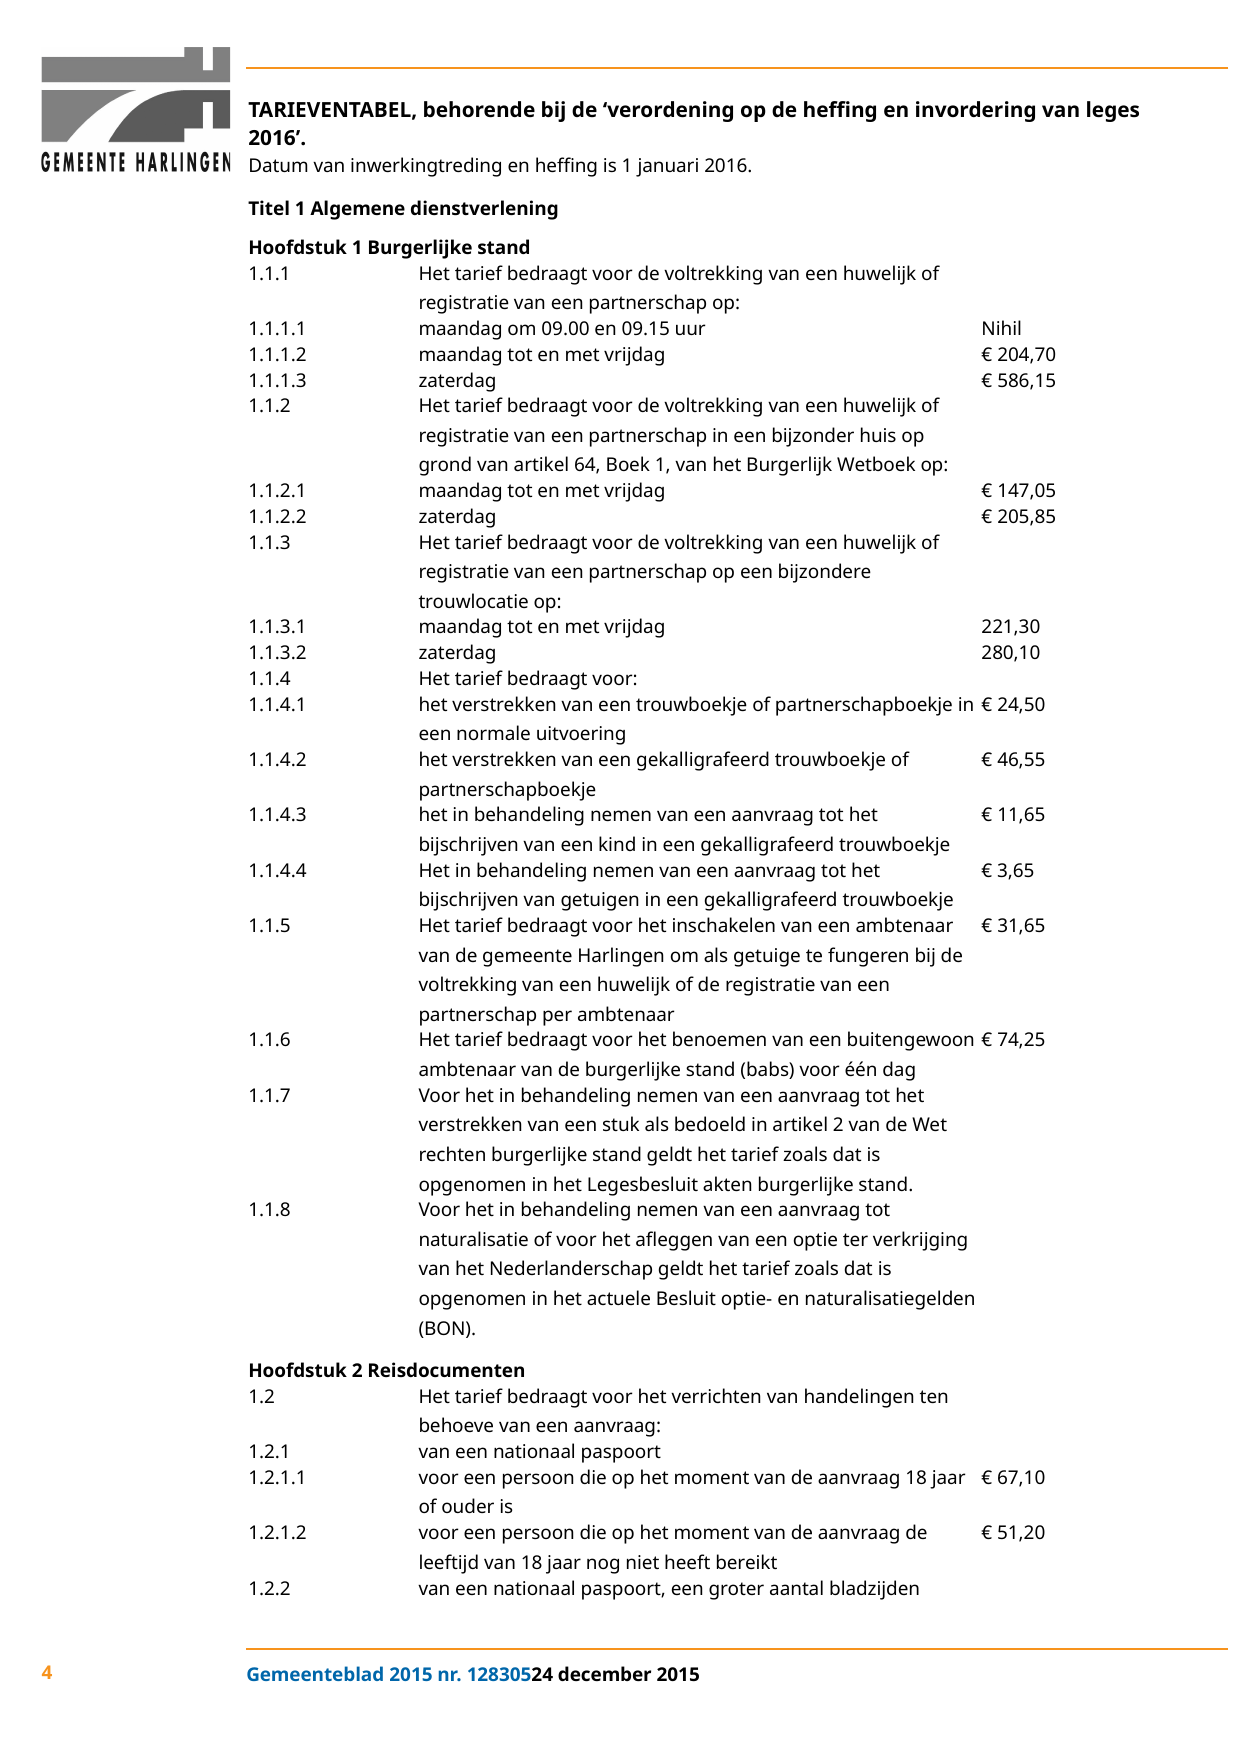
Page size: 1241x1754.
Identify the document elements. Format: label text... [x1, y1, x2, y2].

table_cell 1.1.4.4 [248, 857, 418, 912]
table_cell 1.1.2.2 [248, 503, 418, 529]
table_cell zaterdag [418, 503, 981, 529]
table_cell Het tarief bedraagt voor het inschakelen van een ambtenaar van de gemeente Harlingen om als getuige te fungeren bij de voltrekking van een huwelijk of de registratie van een partnerschap per ambtenaar [418, 912, 981, 1027]
table_cell voor een persoon die op het moment van de aanvraag 18 jaar of ouder is [418, 1464, 981, 1519]
text Datum van inwerkingtreding en heffing is 1 januari 2016. [248, 152, 1152, 177]
table_cell [981, 665, 1152, 691]
text Titel 1 Algemene dienstverlening [248, 195, 1152, 221]
table_cell 1.1.6 [248, 1027, 418, 1082]
table_header 1.2 [248, 1383, 418, 1438]
table_header Het tarief bedraagt voor het verrichten van handelingen ten behoeve van een aanvraag: [418, 1383, 981, 1438]
table_cell 1.1.4.2 [248, 746, 418, 802]
table_cell 1.1.7 [248, 1082, 418, 1196]
text Hoofdstuk 2 Reisdocumenten [248, 1357, 1152, 1383]
table_cell € 147,05 [981, 478, 1152, 503]
table_cell 1.1.1.3 [248, 367, 418, 392]
table_cell € 46,55 [981, 746, 1152, 802]
table_cell € 51,20 [981, 1520, 1152, 1575]
table_cell maandag om 09.00 en 09.15 uur [418, 315, 981, 341]
table_cell € 67,10 [981, 1464, 1152, 1519]
table_cell 1.2.2 [248, 1575, 418, 1601]
table_cell Voor het in behandeling nemen van een aanvraag tot naturalisatie of voor het afleggen van een optie ter verkrijging van het Nederlanderschap geldt het tarief zoals dat is opgenomen in het actuele Besluit optie- en naturalisatiegelden (BON). [418, 1196, 981, 1341]
table_cell van een nationaal paspoort, een groter aantal bladzijden [418, 1575, 981, 1601]
table_cell zaterdag [418, 640, 981, 665]
table_cell [981, 393, 1152, 477]
table_header [981, 260, 1152, 315]
table_cell € 3,65 [981, 857, 1152, 912]
table_cell 1.1.4.3 [248, 802, 418, 857]
table_cell 1.2.1.2 [248, 1520, 418, 1575]
table_cell € 24,50 [981, 691, 1152, 746]
table_cell 1.1.2.1 [248, 478, 418, 503]
table_cell 1.1.3.2 [248, 640, 418, 665]
table_cell € 586,15 [981, 367, 1152, 392]
table_cell € 204,70 [981, 341, 1152, 367]
table_cell Het tarief bedraagt voor: [418, 665, 981, 691]
table_cell € 74,25 [981, 1027, 1152, 1082]
table_cell [981, 529, 1152, 614]
table_cell 1.2.1.1 [248, 1464, 418, 1519]
table_cell Het tarief bedraagt voor de voltrekking van een huwelijk of registratie van een partnerschap op een bijzondere trouwlocatie op: [418, 529, 981, 614]
text TARIEVENTABEL, behorende bij de ‘verordening op de heffing en invordering van leges 2016’. [248, 95, 1152, 152]
table_cell het verstrekken van een gekalligrafeerd trouwboekje of partnerschapboekje [418, 746, 981, 802]
table_cell € 11,65 [981, 802, 1152, 857]
table_cell 1.1.3 [248, 529, 418, 614]
table_header [981, 1383, 1152, 1438]
table_cell Voor het in behandeling nemen van een aanvraag tot het verstrekken van een stuk als bedoeld in artikel 2 van de Wet rechten burgerlijke stand geldt het tarief zoals dat is opgenomen in het Legesbesluit akten burgerlijke stand. [418, 1082, 981, 1196]
table_cell 1.2.1 [248, 1439, 418, 1464]
table_cell 280,10 [981, 640, 1152, 665]
table_cell Nihil [981, 315, 1152, 341]
table_cell 221,30 [981, 614, 1152, 639]
table_cell 1.1.1.2 [248, 341, 418, 367]
table_cell van een nationaal paspoort [418, 1439, 981, 1464]
table_cell [981, 1439, 1152, 1464]
table_cell [981, 1196, 1152, 1341]
table_cell het verstrekken van een trouwboekje of partnerschapboekje in een normale uitvoering [418, 691, 981, 746]
table_cell 1.1.8 [248, 1196, 418, 1341]
table_header Het tarief bedraagt voor de voltrekking van een huwelijk of registratie van een partnerschap op: [418, 260, 981, 315]
picture [41, 47, 231, 172]
table_cell 1.1.4.1 [248, 691, 418, 746]
table_header 1.1.1 [248, 260, 418, 315]
table_cell 1.1.4 [248, 665, 418, 691]
table_cell [981, 1575, 1152, 1601]
table_cell zaterdag [418, 367, 981, 392]
table_cell 1.1.1.1 [248, 315, 418, 341]
table_cell [981, 1082, 1152, 1196]
table_cell € 31,65 [981, 912, 1152, 1027]
table_cell maandag tot en met vrijdag [418, 341, 981, 367]
table_cell 1.1.3.1 [248, 614, 418, 639]
table_cell maandag tot en met vrijdag [418, 614, 981, 639]
table_cell het in behandeling nemen van een aanvraag tot het bijschrijven van een kind in een gekalligrafeerd trouwboekje [418, 802, 981, 857]
table_cell Het tarief bedraagt voor het benoemen van een buitengewoon ambtenaar van de burgerlijke stand (babs) voor één dag [418, 1027, 981, 1082]
table_cell Het in behandeling nemen van een aanvraag tot het bijschrijven van getuigen in een gekalligrafeerd trouwboekje [418, 857, 981, 912]
table_cell Het tarief bedraagt voor de voltrekking van een huwelijk of registratie van een partnerschap in een bijzonder huis op grond van artikel 64, Boek 1, van het Burgerlijk Wetboek op: [418, 393, 981, 477]
table_cell 1.1.2 [248, 393, 418, 477]
text Hoofdstuk 1 Burgerlijke stand [248, 234, 1152, 260]
table_cell voor een persoon die op het moment van de aanvraag de leeftijd van 18 jaar nog niet heeft bereikt [418, 1520, 981, 1575]
table_cell € 205,85 [981, 503, 1152, 529]
table_cell 1.1.5 [248, 912, 418, 1027]
table_cell maandag tot en met vrijdag [418, 478, 981, 503]
